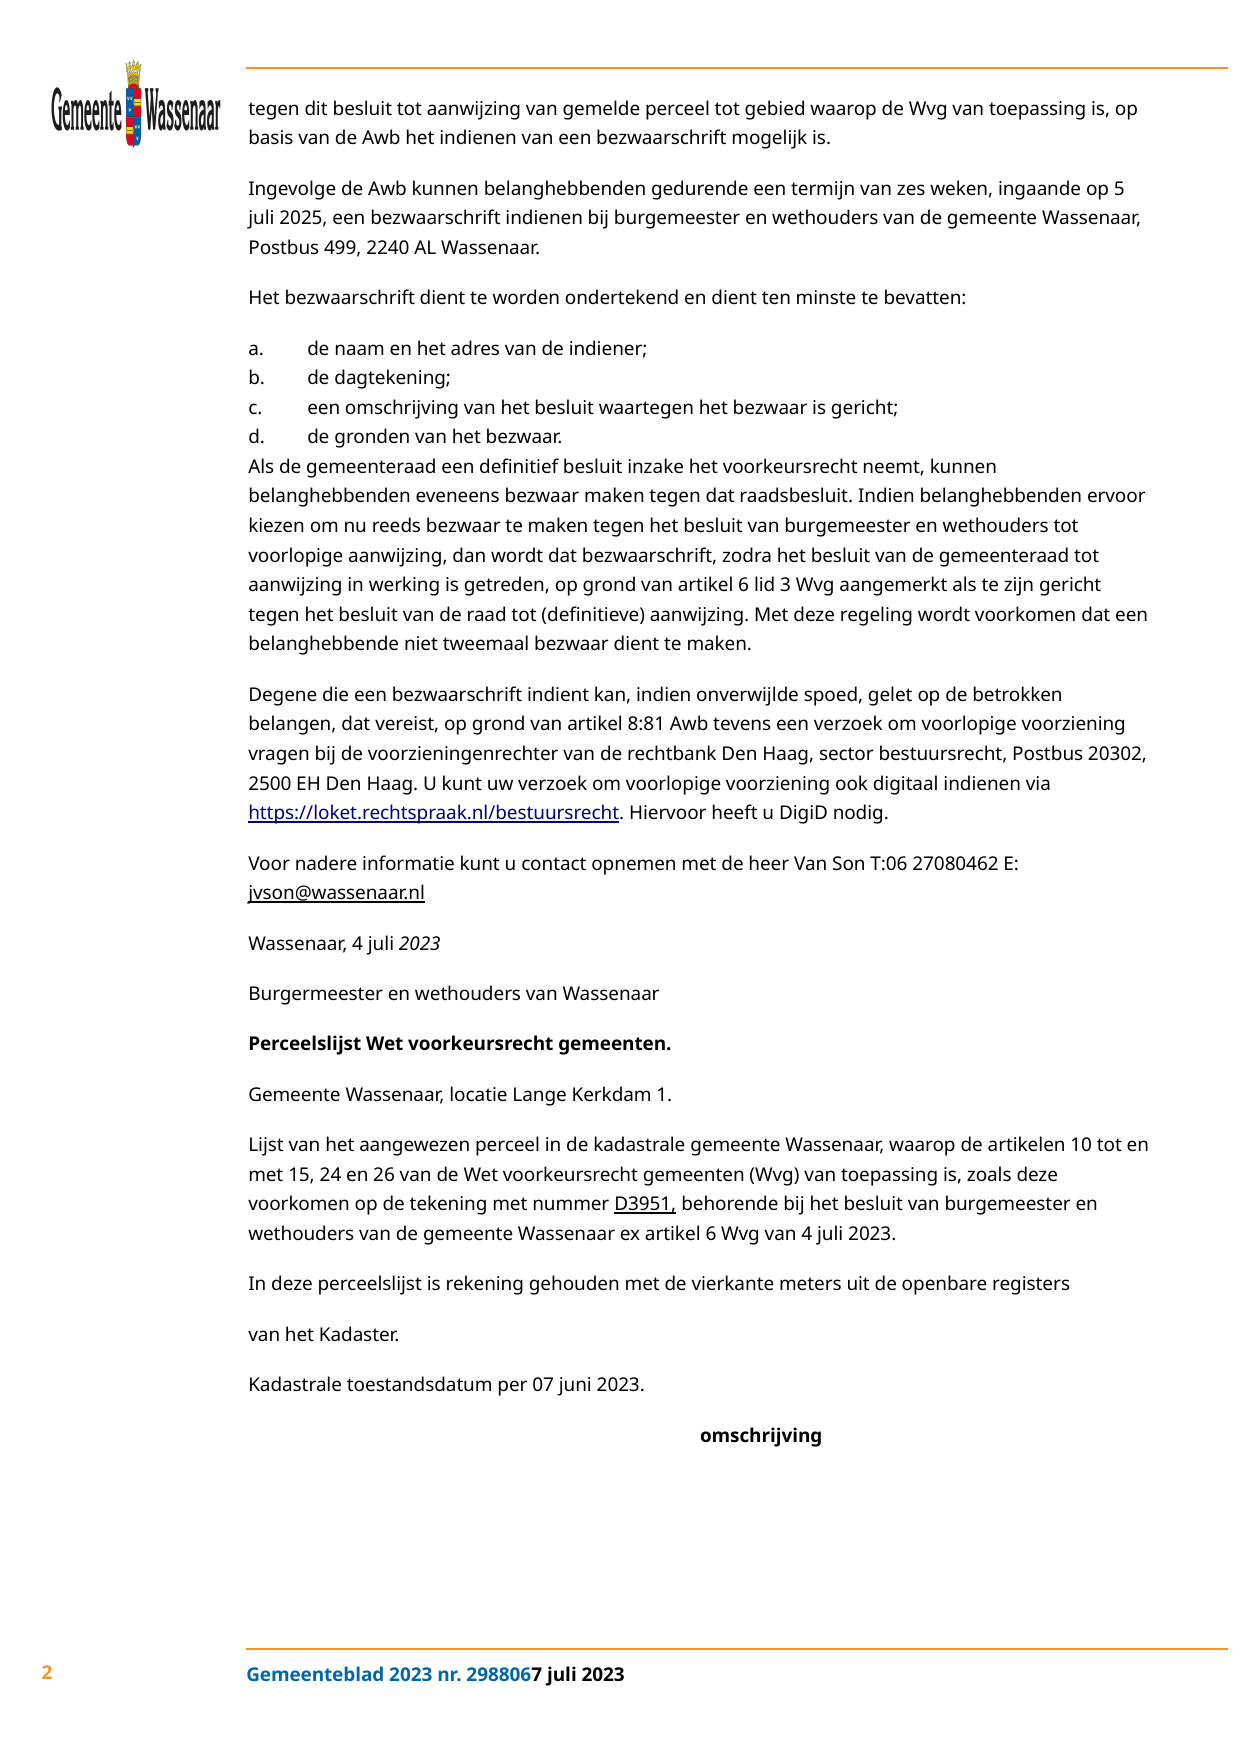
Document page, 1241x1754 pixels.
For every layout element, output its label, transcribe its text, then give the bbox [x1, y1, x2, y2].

text Als de gemeenteraad een definitief besluit inzake het voorkeursrecht neemt, kunnen belanghebbenden eveneens bezwaar maken tegen dat raadsbesluit. Indien belanghebbenden ervoor kiezen om nu reeds bezwaar te maken tegen het besluit van burgemeester en wethouders tot voorlopige aanwijzing, dan wordt dat bezwaarschrift, zodra het besluit van de gemeenteraad tot aanwijzing in werking is getreden, op grond van artikel 6 lid 3 Wvg aangemerkt als te zijn gericht tegen het besluit van de raad tot (definitieve) aanwijzing. Met deze regeling wordt voorkomen dat een belanghebbende niet tweemaal bezwaar dient te maken. [248, 453, 1152, 656]
text In deze perceelslijst is rekening gehouden met de vierkante meters uit de openbare registers [248, 1271, 1152, 1296]
text Perceelslijst Wet voorkeursrecht gemeenten. [248, 1031, 1152, 1056]
list de naam en het adres van de indiener; [248, 335, 1152, 361]
text Burgermeester en wethouders van Wassenaar [248, 980, 1152, 1006]
picture [41, 47, 231, 172]
list een omschrijving van het besluit waartegen het bezwaar is gericht; [248, 394, 1152, 420]
text Ingevolge de Awb kunnen belanghebbenden gedurende een termijn van zes weken, ingaande op 5 juli 2025, een bezwaarschrift indienen bij burgemeester en wethouders van de gemeente Wassenaar, Postbus 499, 2240 AL Wassenaar. [248, 175, 1152, 260]
text van het Kadaster. [248, 1321, 1152, 1347]
list de dagtekening; [248, 364, 1152, 390]
text Het bezwaarschrift dient te worden ondertekend en dient ten minste te bevatten: [248, 284, 1152, 310]
text Lijst van het aangewezen perceel in de kadastrale gemeente Wassenaar, waarop de artikelen 10 tot en met 15, 24 en 26 van de Wet voorkeursrecht gemeenten (Wvg) van toepassing is, zoals deze voorkomen op de tekening met nummer D3951, behorende bij het besluit van burgemeester en wethouders van de gemeente Wassenaar ex artikel 6 Wvg van 4 juli 2023. [248, 1131, 1152, 1246]
text tegen dit besluit tot aanwijzing van gemelde perceel tot gebied waarop de Wvg van toepassing is, op basis van de Awb het indienen van een bezwaarschrift mogelijk is. [248, 95, 1152, 150]
text Kadastrale toestandsdatum per 07 juni 2023. [248, 1371, 1152, 1397]
table_header [248, 1422, 700, 1448]
text Voor nadere informatie kunt u contact opnemen met de heer Van Son T:06 27080462 E: jvson@wassenaar.nl [248, 850, 1152, 905]
list de gronden van het bezwaar. [248, 423, 1152, 449]
text Gemeente Wassenaar, locatie Lange Kerkdam 1. [248, 1081, 1152, 1107]
text Wassenaar, 4 juli 2023 [248, 930, 1152, 956]
text Degene die een bezwaarschrift indient kan, indien onverwijlde spoed, gelet op de betrokken belangen, dat vereist, op grond van artikel 8:81 Awb tevens een verzoek om voorlopige voorziening vragen bij de voorzieningenrechter van de rechtbank Den Haag, sector bestuursrecht, Postbus 20302, 2500 EH Den Haag. U kunt uw verzoek om voorlopige voorziening ook digitaal indienen via https://loket.rechtspraak.nl/bestuursrecht. Hiervoor heeft u DigiD nodig. [248, 681, 1152, 825]
table_header omschrijving [700, 1422, 1152, 1448]
